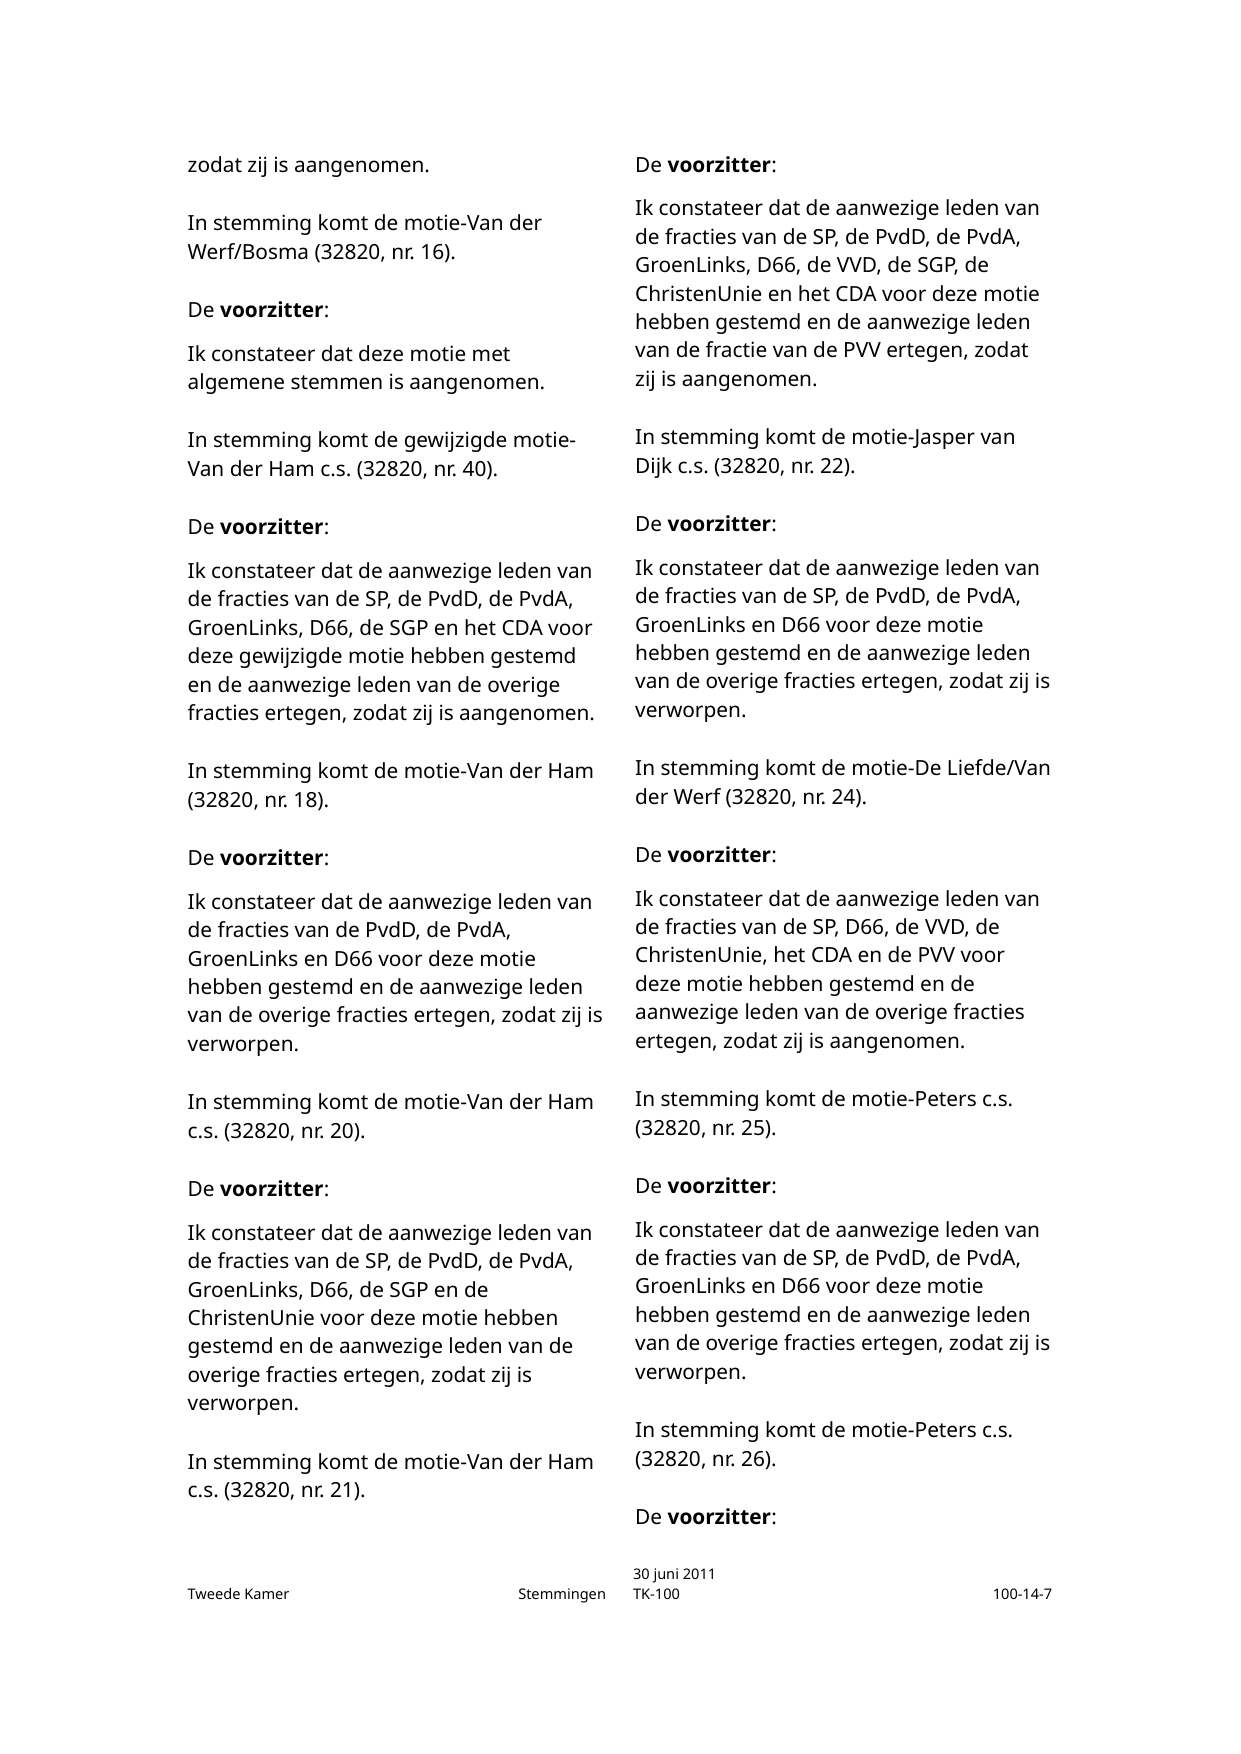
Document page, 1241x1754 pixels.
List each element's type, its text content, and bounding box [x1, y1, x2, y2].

text De voorzitter: [187, 843, 605, 872]
text De voorzitter: [635, 840, 1053, 869]
text De voorzitter: [635, 509, 1053, 538]
text De voorzitter: [635, 150, 1053, 178]
text Ik constateer dat de aanwezige leden van de fracties van de PvdD, de PvdA, GroenLinks en D66 voor deze motie hebben gestemd en de aanwezige leden van de overige fracties ertegen, zodat zij is verworpen. [187, 887, 605, 1057]
text In stemming komt de gewijzigde motie-Van der Ham c.s. (32820, nr. 40). [187, 426, 605, 482]
text De voorzitter: [635, 1171, 1053, 1200]
text Ik constateer dat de aanwezige leden van de fracties van de SP, de PvdD, de PvdA, GroenLinks en D66 voor deze motie hebben gestemd en de aanwezige leden van de overige fracties ertegen, zodat zij is verworpen. [635, 1215, 1053, 1385]
text De voorzitter: [635, 1502, 1053, 1531]
text In stemming komt de motie-Jasper van Dijk c.s. (32820, nr. 22). [635, 422, 1053, 479]
text In stemming komt de motie-Van der Ham c.s. (32820, nr. 21). [187, 1447, 605, 1504]
text Ik constateer dat de aanwezige leden van de fracties van de SP, de PvdD, de PvdA, GroenLinks en D66 voor deze motie hebben gestemd en de aanwezige leden van de overige fracties ertegen, zodat zij is verworpen. [635, 553, 1053, 723]
text In stemming komt de motie-Peters c.s. (32820, nr. 26). [635, 1415, 1053, 1472]
text De voorzitter: [187, 1174, 605, 1203]
text Ik constateer dat de aanwezige leden van de fracties van de SP, de PvdD, de PvdA, GroenLinks, D66, de SGP en de ChristenUnie voor deze motie hebben gestemd en de aanwezige leden van de overige fracties ertegen, zodat zij is verworpen. [187, 1218, 605, 1417]
text Ik constateer dat de aanwezige leden van de fracties van de SP, D66, de VVD, de ChristenUnie, het CDA en de PVV voor deze motie hebben gestemd en de aanwezige leden van de overige fracties ertegen, zodat zij is aangenomen. [635, 884, 1053, 1054]
text Ik constateer dat deze motie met algemene stemmen is aangenomen. [187, 339, 605, 396]
text In stemming komt de motie-Van der Werf/Bosma (32820, nr. 16). [187, 208, 605, 265]
text zodat zij is aangenomen. [187, 150, 605, 178]
text In stemming komt de motie-Peters c.s. (32820, nr. 25). [635, 1084, 1053, 1141]
text In stemming komt de motie-De Liefde/Van der Werf (32820, nr. 24). [635, 753, 1053, 810]
text In stemming komt de motie-Van der Ham c.s. (32820, nr. 20). [187, 1087, 605, 1144]
text Ik constateer dat de aanwezige leden van de fracties van de SP, de PvdD, de PvdA, GroenLinks, D66, de VVD, de SGP, de ChristenUnie en het CDA voor deze motie hebben gestemd en de aanwezige leden van de fractie van de PVV ertegen, zodat zij is aangenomen. [635, 193, 1053, 392]
text De voorzitter: [187, 295, 605, 324]
text De voorzitter: [187, 512, 605, 541]
text In stemming komt de motie-Van der Ham (32820, nr. 18). [187, 757, 605, 813]
text Ik constateer dat de aanwezige leden van de fracties van de SP, de PvdD, de PvdA, GroenLinks, D66, de SGP en het CDA voor deze gewijzigde motie hebben gestemd en de aanwezige leden van de overige fracties ertegen, zodat zij is aangenomen. [187, 556, 605, 727]
